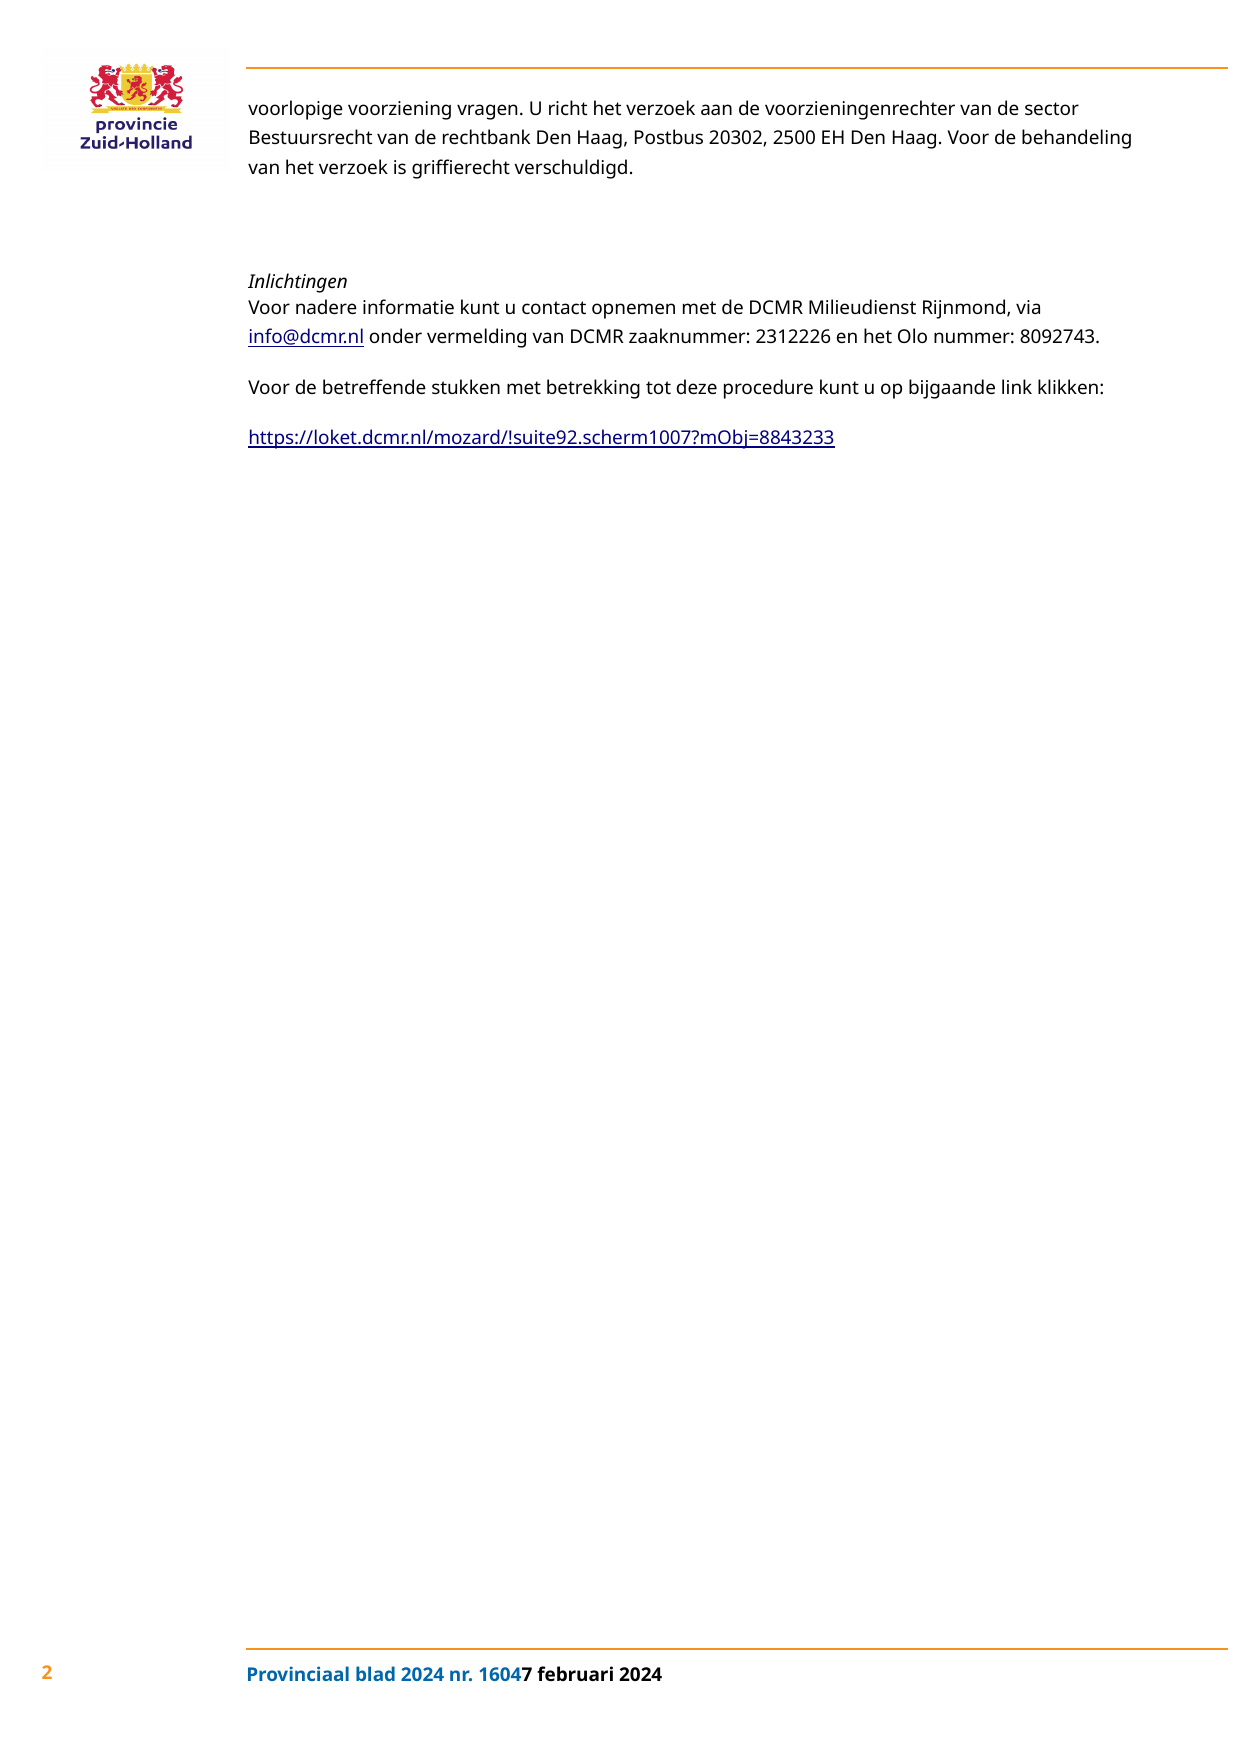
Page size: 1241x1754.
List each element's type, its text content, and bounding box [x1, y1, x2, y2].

text Voor de betreffende stukken met betrekking tot deze procedure kunt u op bijgaande link klikken: [248, 374, 1152, 400]
picture [41, 47, 231, 172]
text Inlichtingen [248, 268, 1152, 294]
text voorlopige voorziening vragen. U richt het verzoek aan de voorzieningenrechter van de sector Bestuursrecht van de rechtbank Den Haag, Postbus 20302, 2500 EH Den Haag. Voor de behandeling van het verzoek is griffierecht verschuldigd. [248, 95, 1152, 180]
text https://loket.dcmr.nl/mozard/!suite92.scherm1007?mObj=8843233 [248, 424, 1152, 450]
text Voor nadere informatie kunt u contact opnemen met de DCMR Milieudienst Rijnmond, via info@dcmr.nl onder vermelding van DCMR zaaknummer: 2312226 en het Olo nummer: 8092743. [248, 294, 1152, 349]
